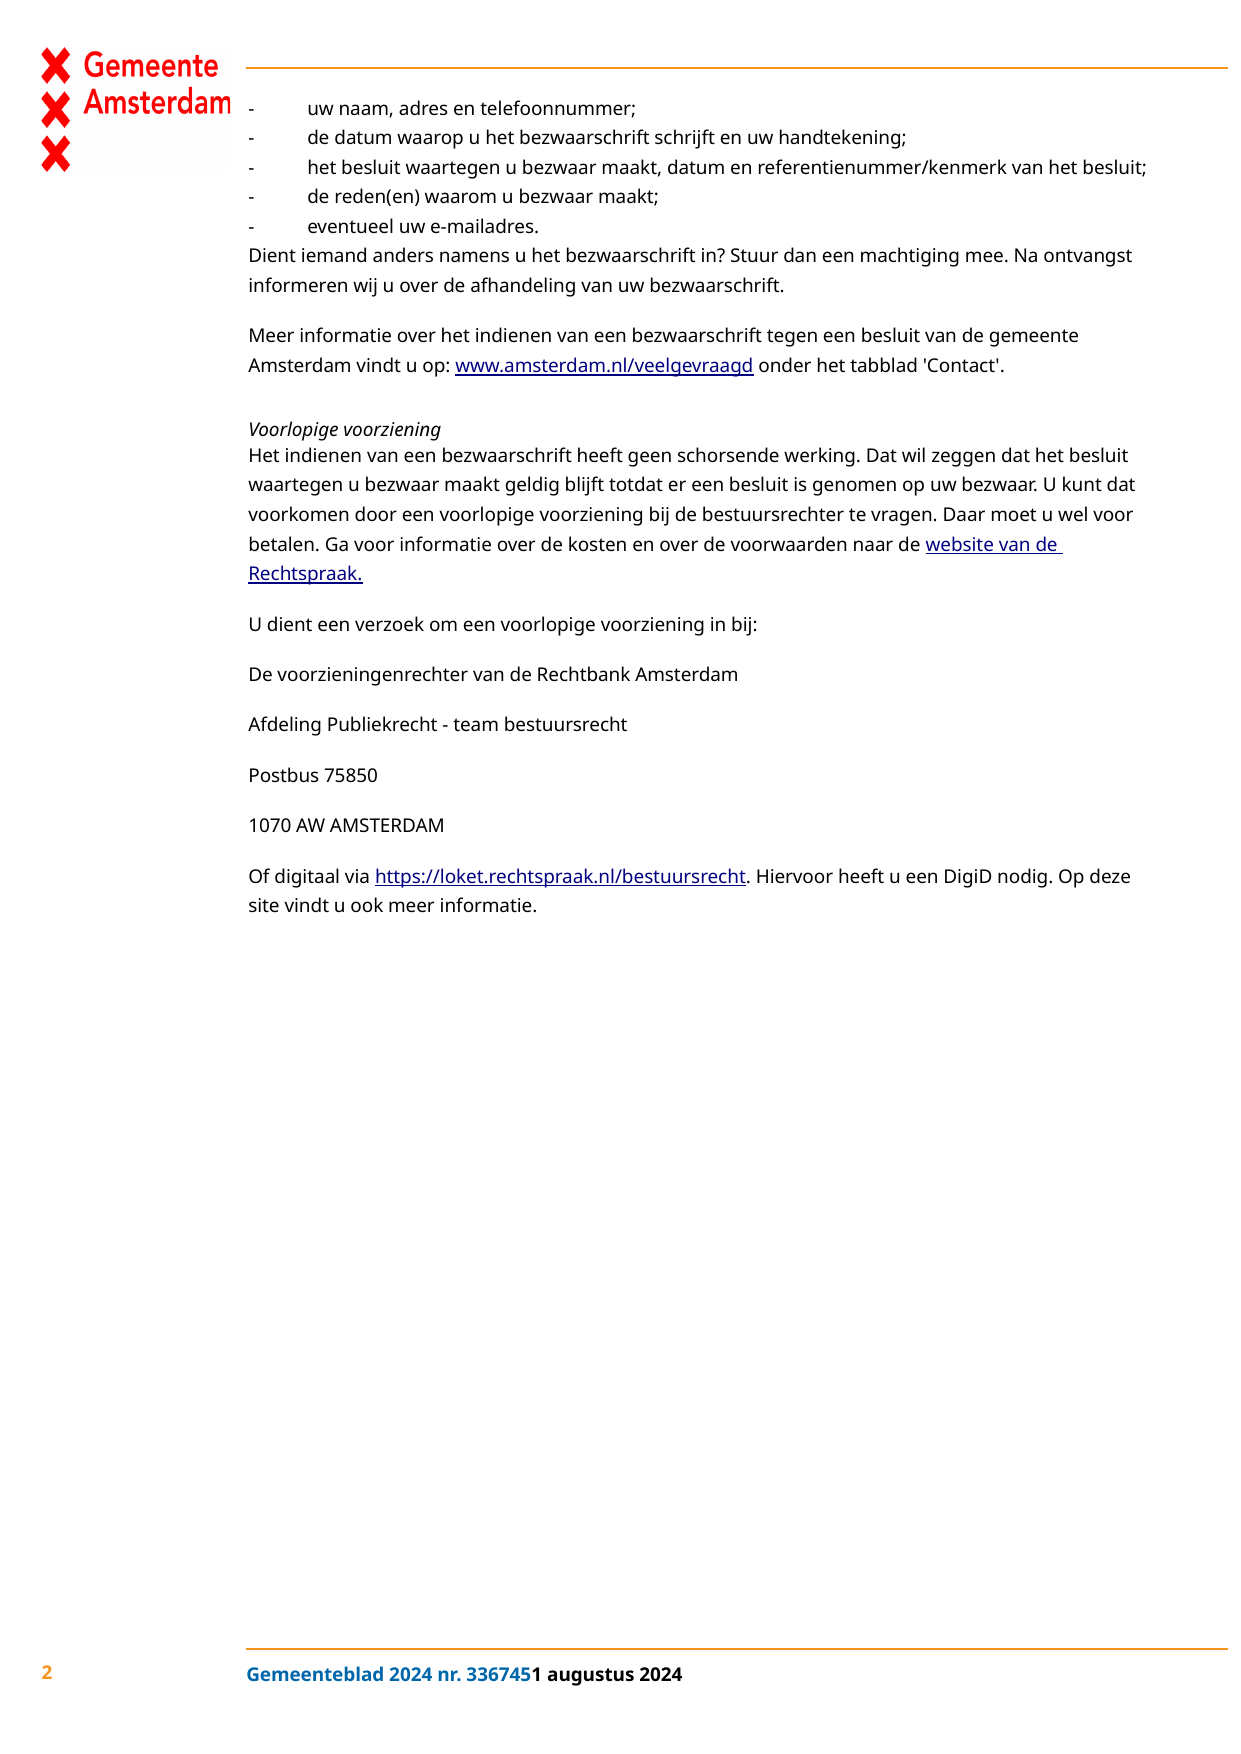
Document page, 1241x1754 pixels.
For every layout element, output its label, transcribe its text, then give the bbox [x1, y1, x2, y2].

text De voorzieningenrechter van de Rechtbank Amsterdam [248, 661, 1152, 687]
list eventueel uw e-mailadres. [248, 213, 1152, 239]
list het besluit waartegen u bezwaar maakt, datum en referentienummer/kenmerk van het besluit; [248, 154, 1152, 180]
text Voorlopige voorziening [248, 416, 1152, 442]
list de reden(en) waarom u bezwaar maakt; [248, 183, 1152, 209]
text Postbus 75850 [248, 762, 1152, 788]
text Of digitaal via https://loket.rechtspraak.nl/bestuursrecht. Hiervoor heeft u een DigiD nodig. Op deze site vindt u ook meer informatie. [248, 863, 1152, 918]
list uw naam, adres en telefoonnummer; [248, 95, 1152, 121]
text Afdeling Publiekrecht - team bestuursrecht [248, 712, 1152, 737]
text 1070 AW AMSTERDAM [248, 812, 1152, 838]
list de datum waarop u het bezwaarschrift schrijft en uw handtekening; [248, 124, 1152, 150]
text Dient iemand anders namens u het bezwaarschrift in? Stuur dan een machtiging mee. Na ontvangst informeren wij u over de afhandeling van uw bezwaarschrift. [248, 243, 1152, 298]
text Het indienen van een bezwaarschrift heeft geen schorsende werking. Dat wil zeggen dat het besluit waartegen u bezwaar maakt geldig blijft totdat er een besluit is genomen op uw bezwaar. U kunt dat voorkomen door een voorlopige voorziening bij de bestuursrechter te vragen. Daar moet u wel voor betalen. Ga voor informatie over de kosten en over de voorwaarden naar de website van de Rechtspraak. [248, 442, 1152, 586]
text U dient een verzoek om een voorlopige voorziening in bij: [248, 611, 1152, 636]
picture [41, 47, 231, 172]
text Meer informatie over het indienen van een bezwaarschrift tegen een besluit van de gemeente Amsterdam vindt u op: www.amsterdam.nl/veelgevraagd onder het tabblad 'Contact'. [248, 323, 1152, 378]
